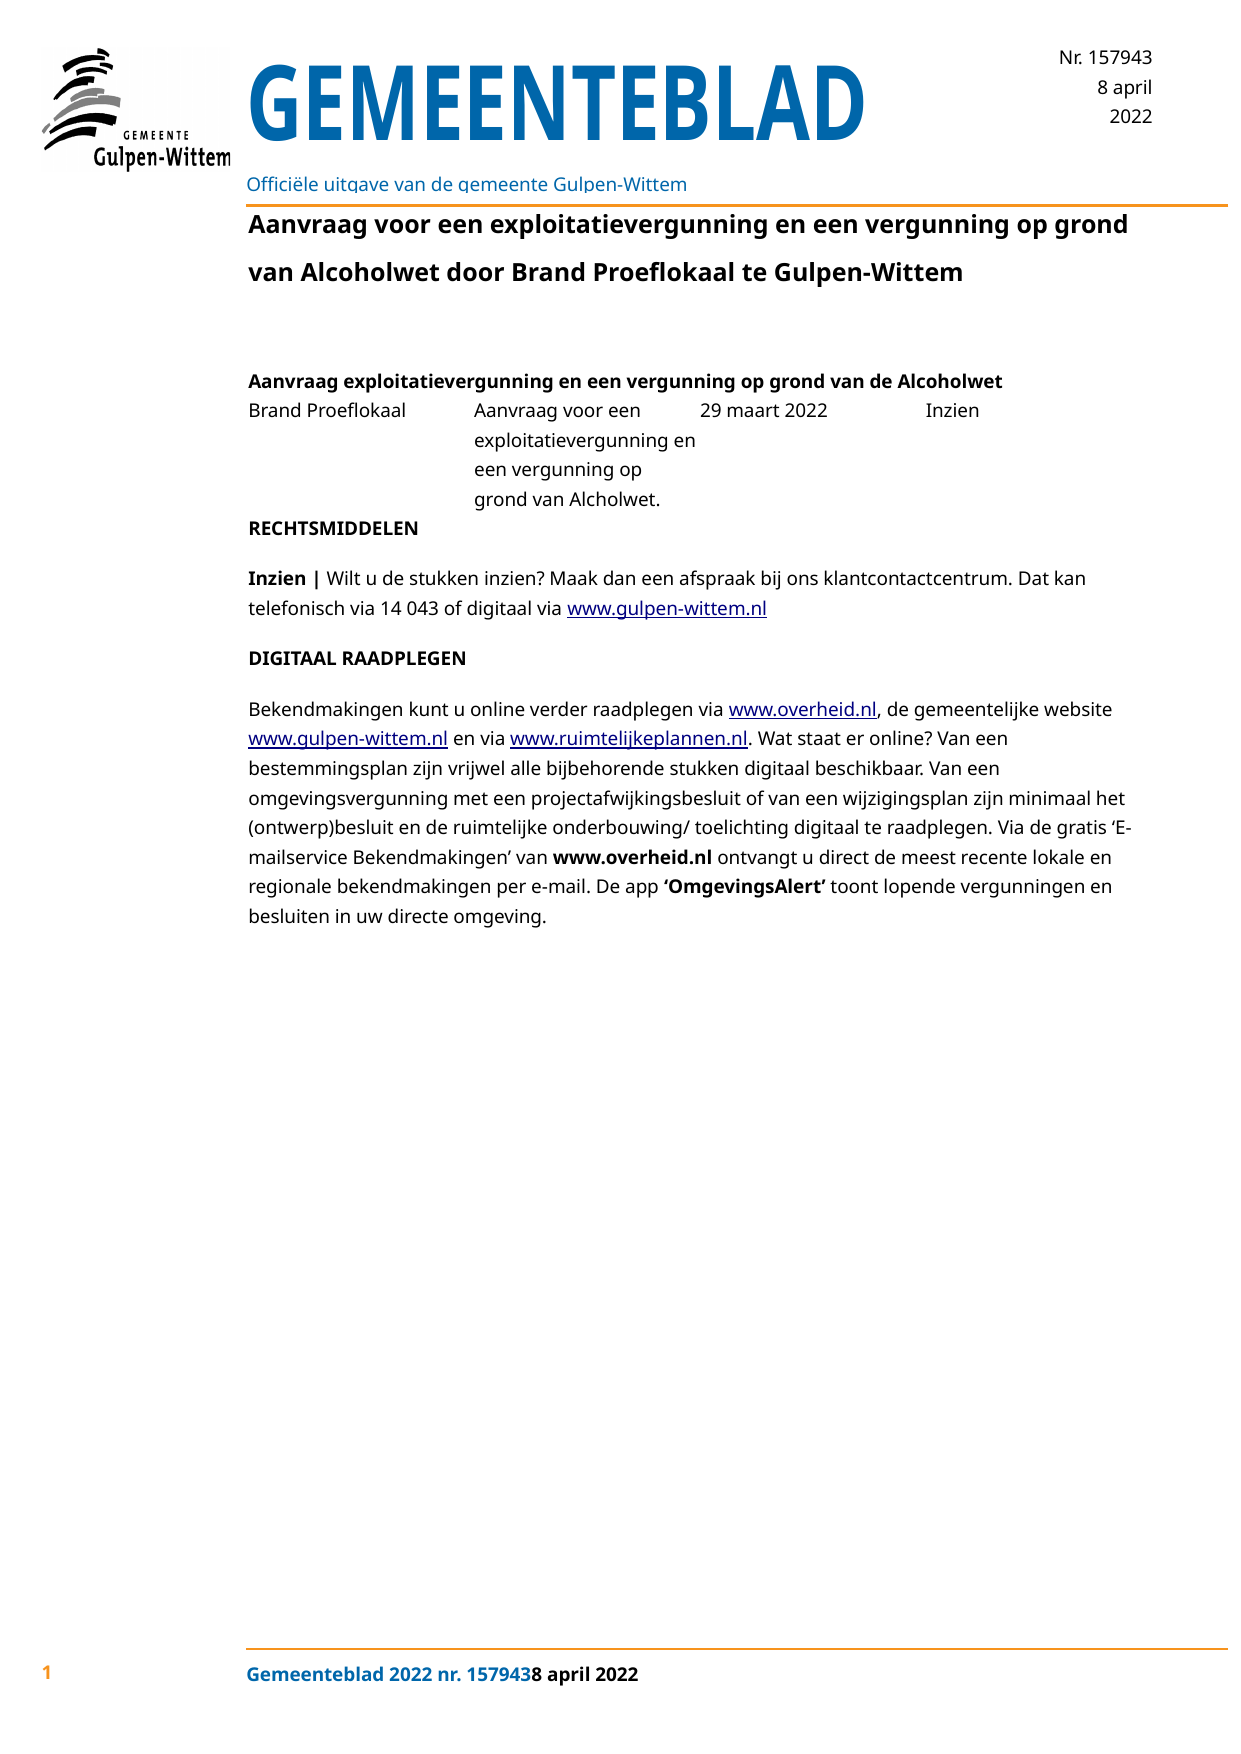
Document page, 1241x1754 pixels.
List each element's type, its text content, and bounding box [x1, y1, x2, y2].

text Inzien | Wilt u de stukken inzien? Maak dan een afspraak bij ons klantcontactcentrum. Dat kan telefonisch via 14 043 of digitaal via www.gulpen-wittem.nl [248, 566, 1152, 621]
table_header Inzien [926, 398, 1152, 512]
text Bekendmakingen kunt u online verder raadplegen via www.overheid.nl, de gemeentelijke website www.gulpen-wittem.nl en via www.ruimtelijkeplannen.nl. Wat staat er online? Van een bestemmingsplan zijn vrijwel alle bijbehorende stukken digitaal beschikbaar. Van een omgevingsvergunning met een projectafwijkingsbesluit of van een wijzigingsplan zijn minimaal het (ontwerp)besluit en de ruimtelijke onderbouwing/ toelichting digitaal te raadplegen. Via de gratis ‘E-mailservice Bekendmakingen’ van www.overheid.nl ontvangt u direct de meest recente lokale en regionale bekendmakingen per e-mail. De app ‘OmgevingsAlert’ toont lopende vergunningen en besluiten in uw directe omgeving. [248, 696, 1152, 929]
table_header 29 maart 2022 [700, 398, 926, 512]
text RECHTSMIDDELEN [248, 515, 1152, 541]
table_header Aanvraag voor een exploitatievergunning en een vergunning op grond van Alcholwet. [474, 398, 700, 512]
table_header Brand Proeflokaal [248, 398, 474, 512]
table_header Aanvraag exploitatievergunning en een vergunning op grond van de Alcoholwet [248, 369, 1152, 394]
text Aanvraag voor een exploitatievergunning en een vergunning op grond van Alcoholwet door Brand Proeflokaal te Gulpen-Wittem [248, 207, 1152, 288]
picture [41, 47, 231, 172]
text DIGITAAL RAADPLEGEN [248, 646, 1152, 671]
